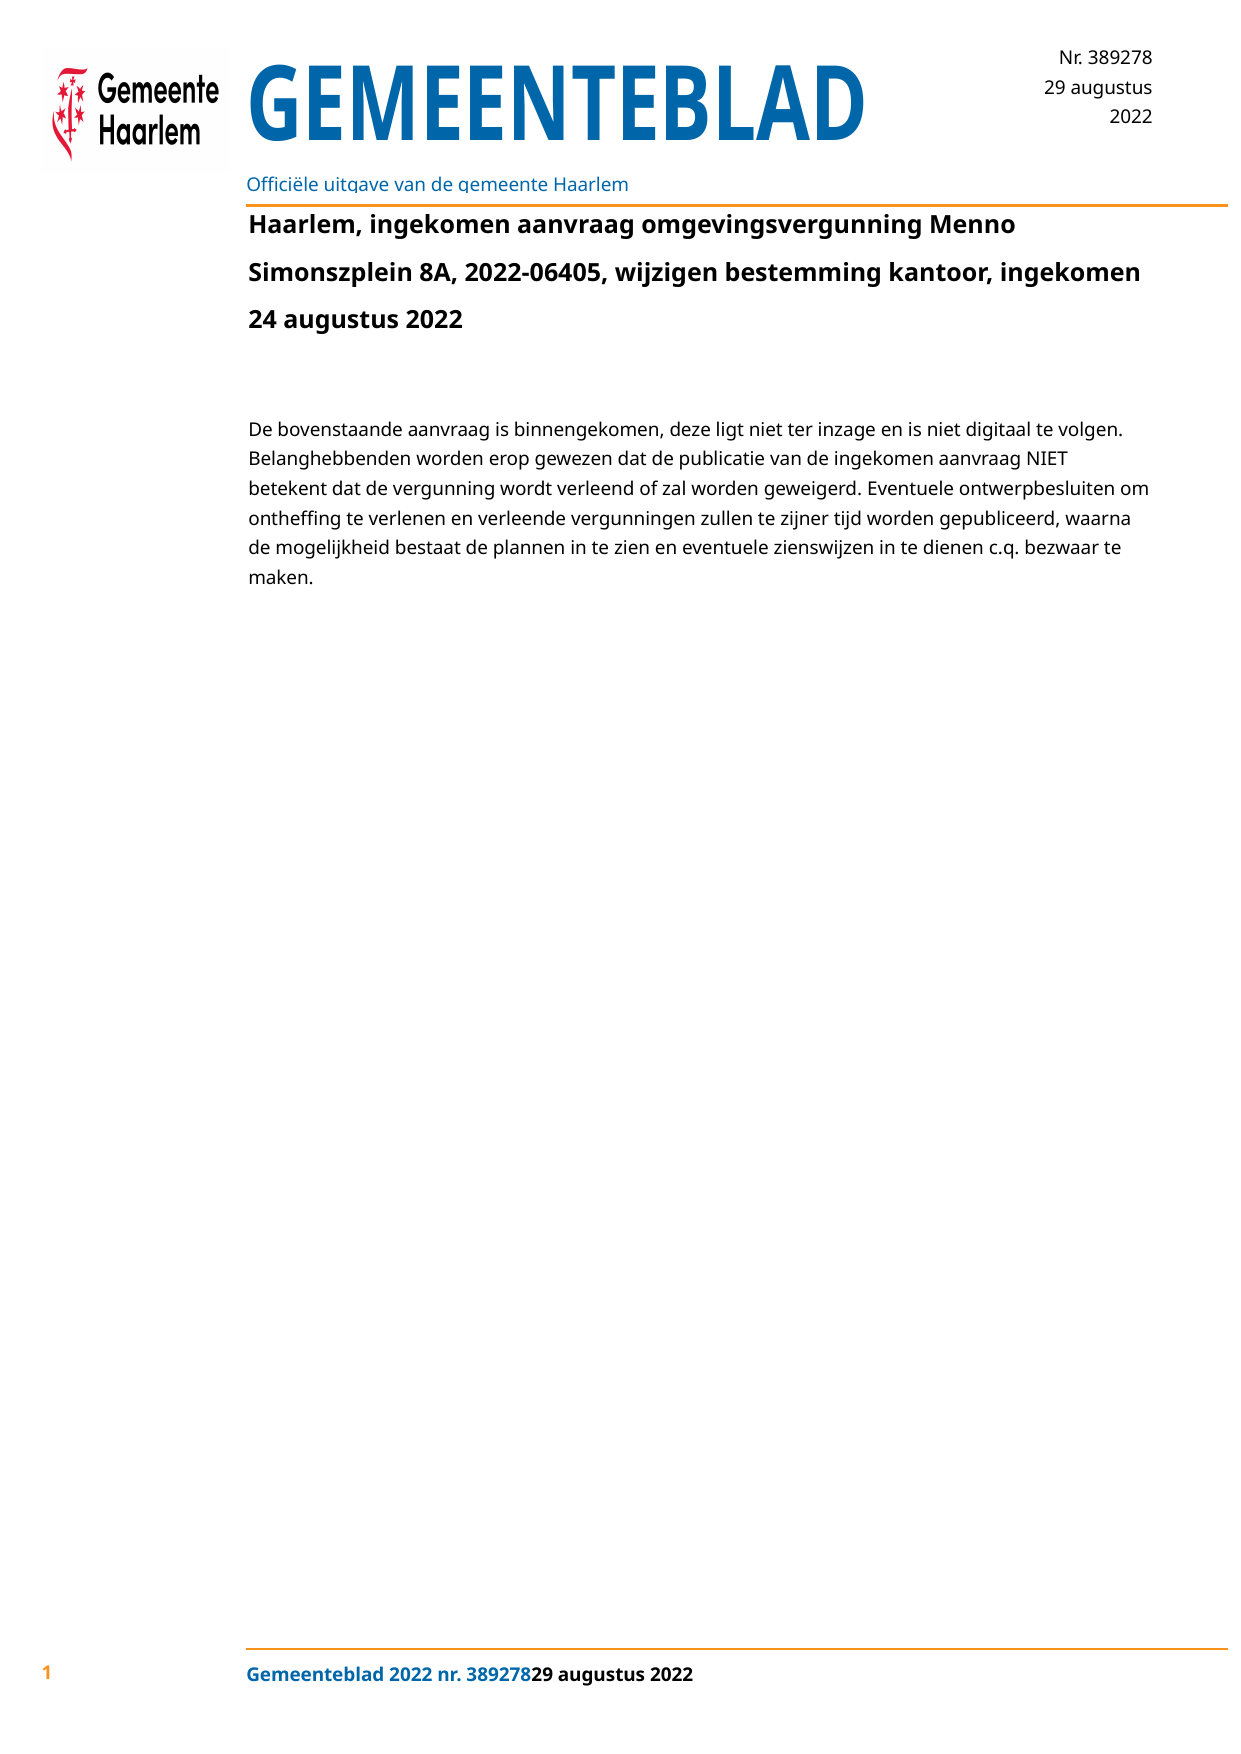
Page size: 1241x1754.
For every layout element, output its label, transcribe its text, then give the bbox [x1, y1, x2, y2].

text Haarlem, ingekomen aanvraag omgevingsvergunning Menno Simonszplein 8A, 2022-06405, wijzigen bestemming kantoor, ingekomen 24 augustus 2022 [248, 207, 1152, 336]
text De bovenstaande aanvraag is binnengekomen, deze ligt niet ter inzage en is niet digitaal te volgen. Belanghebbenden worden erop gewezen dat de publicatie van de ingekomen aanvraag NIET betekent dat de vergunning wordt verleend of zal worden geweigerd. Eventuele ontwerpbesluiten om ontheffing te verlenen en verleende vergunningen zullen te zijner tijd worden gepubliceerd, waarna de mogelijkheid bestaat de plannen in te zien en eventuele zienswijzen in te dienen c.q. bezwaar te maken. [248, 416, 1152, 589]
picture [41, 47, 231, 172]
